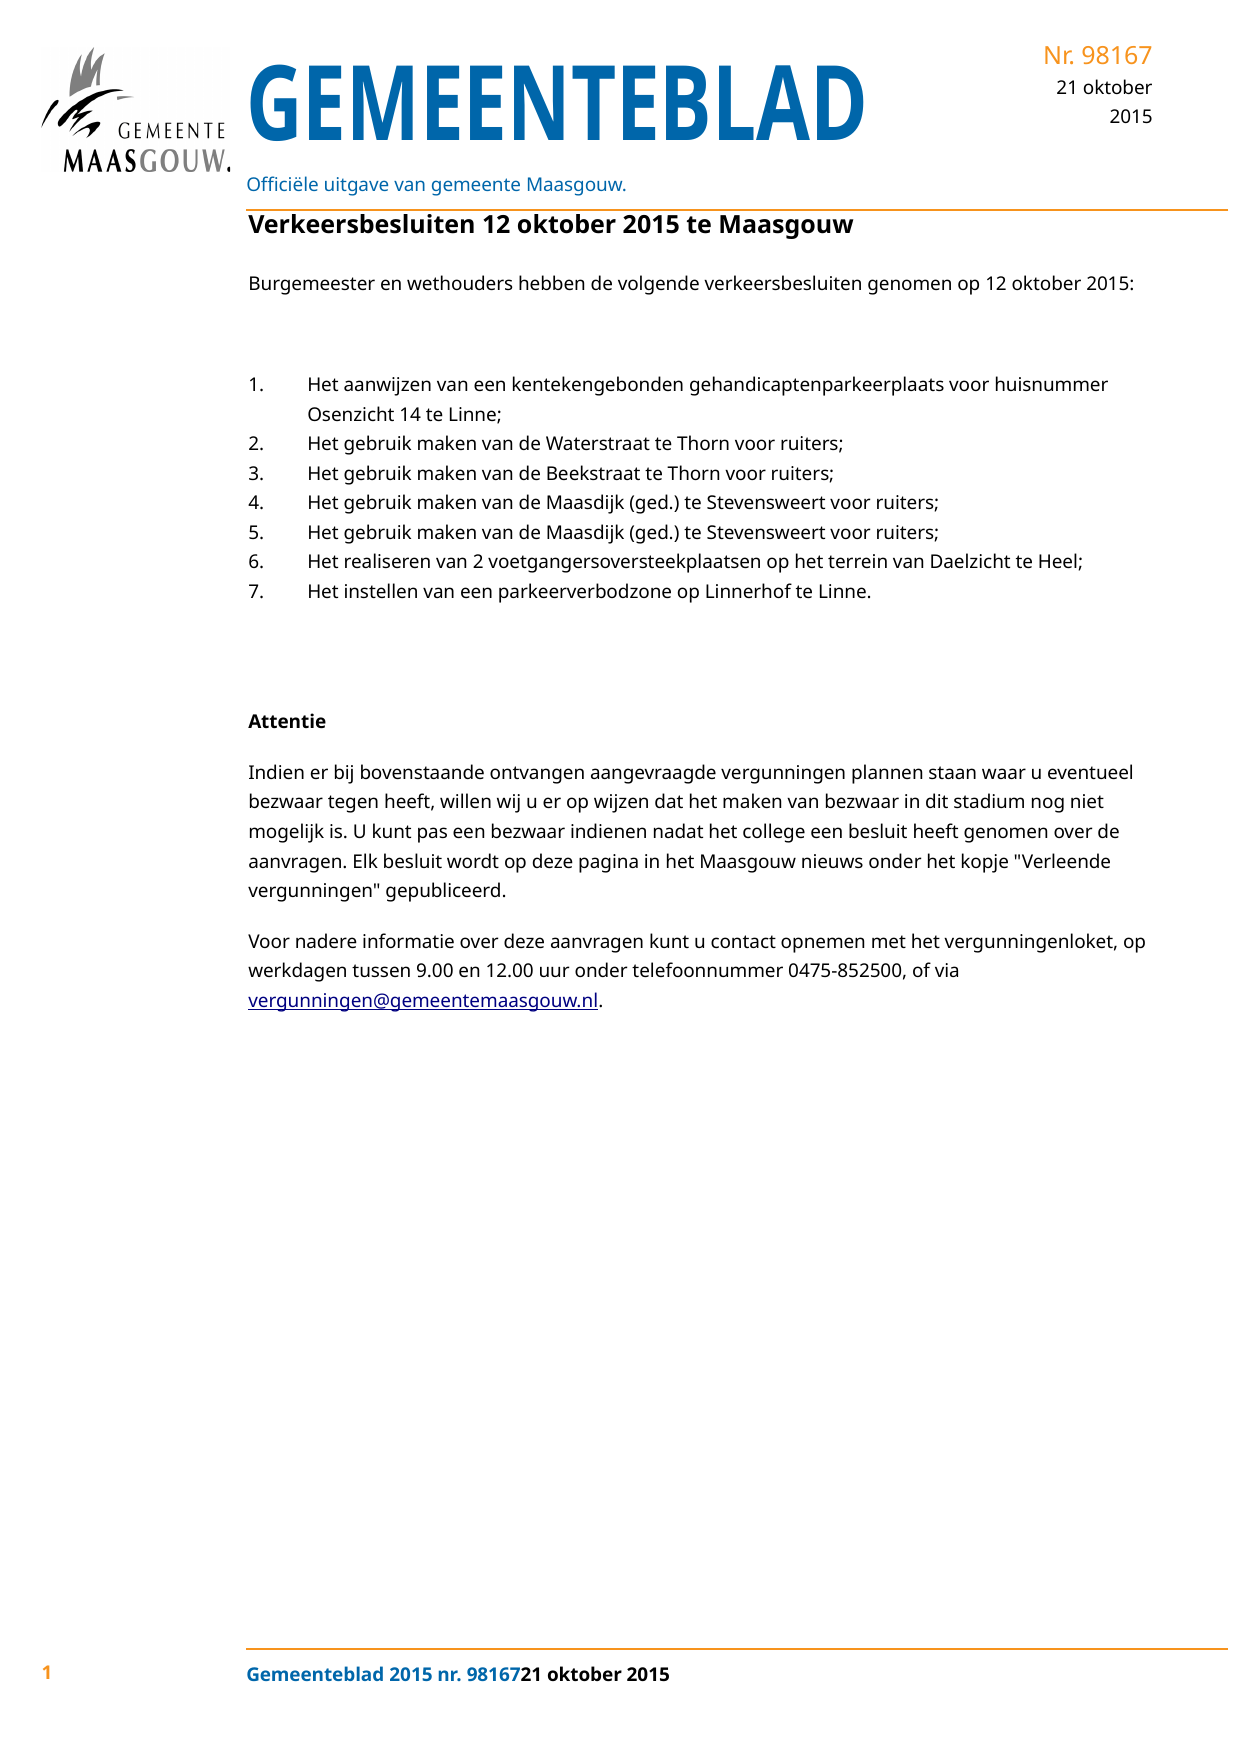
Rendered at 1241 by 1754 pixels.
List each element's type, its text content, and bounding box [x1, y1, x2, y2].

list Het gebruik maken van de Waterstraat te Thorn voor ruiters; [248, 430, 1152, 456]
list Het realiseren van 2 voetgangersoversteekplaatsen op het terrein van Daelzicht te Heel; [248, 549, 1152, 574]
list Het aanwijzen van een kentekengebonden gehandicaptenparkeerplaats voor huisnummer Osenzicht 14 te Linne; [248, 371, 1152, 426]
text Indien er bij bovenstaande ontvangen aangevraagde vergunningen plannen staan waar u eventueel bezwaar tegen heeft, willen wij u er op wijzen dat het maken van bezwaar in dit stadium nog niet mogelijk is. U kunt pas een bezwaar indienen nadat het college een besluit heeft genomen over de aanvragen. Elk besluit wordt op deze pagina in het Maasgouw nieuws onder het kopje "Verleende vergunningen" gepubliceerd. [248, 759, 1152, 903]
list Het gebruik maken van de Maasdijk (ged.) te Stevensweert voor ruiters; [248, 519, 1152, 545]
list Het gebruik maken van de Beekstraat te Thorn voor ruiters; [248, 460, 1152, 486]
text Voor nadere informatie over deze aanvragen kunt u contact opnemen met het vergunningenloket, op werkdagen tussen 9.00 en 12.00 uur onder telefoonnummer 0475-852500, of via vergunningen@gemeentemaasgouw.nl. [248, 928, 1152, 1013]
text Attentie [248, 709, 1152, 734]
text Burgemeester en wethouders hebben de volgende verkeersbesluiten genomen op 12 oktober 2015: [248, 270, 1152, 296]
list Het gebruik maken van de Maasdijk (ged.) te Stevensweert voor ruiters; [248, 489, 1152, 515]
text Verkeersbesluiten 12 oktober 2015 te Maasgouw [248, 211, 1152, 241]
list Het instellen van een parkeerverbodzone op Linnerhof te Linne. [248, 578, 1152, 604]
picture [41, 47, 231, 172]
